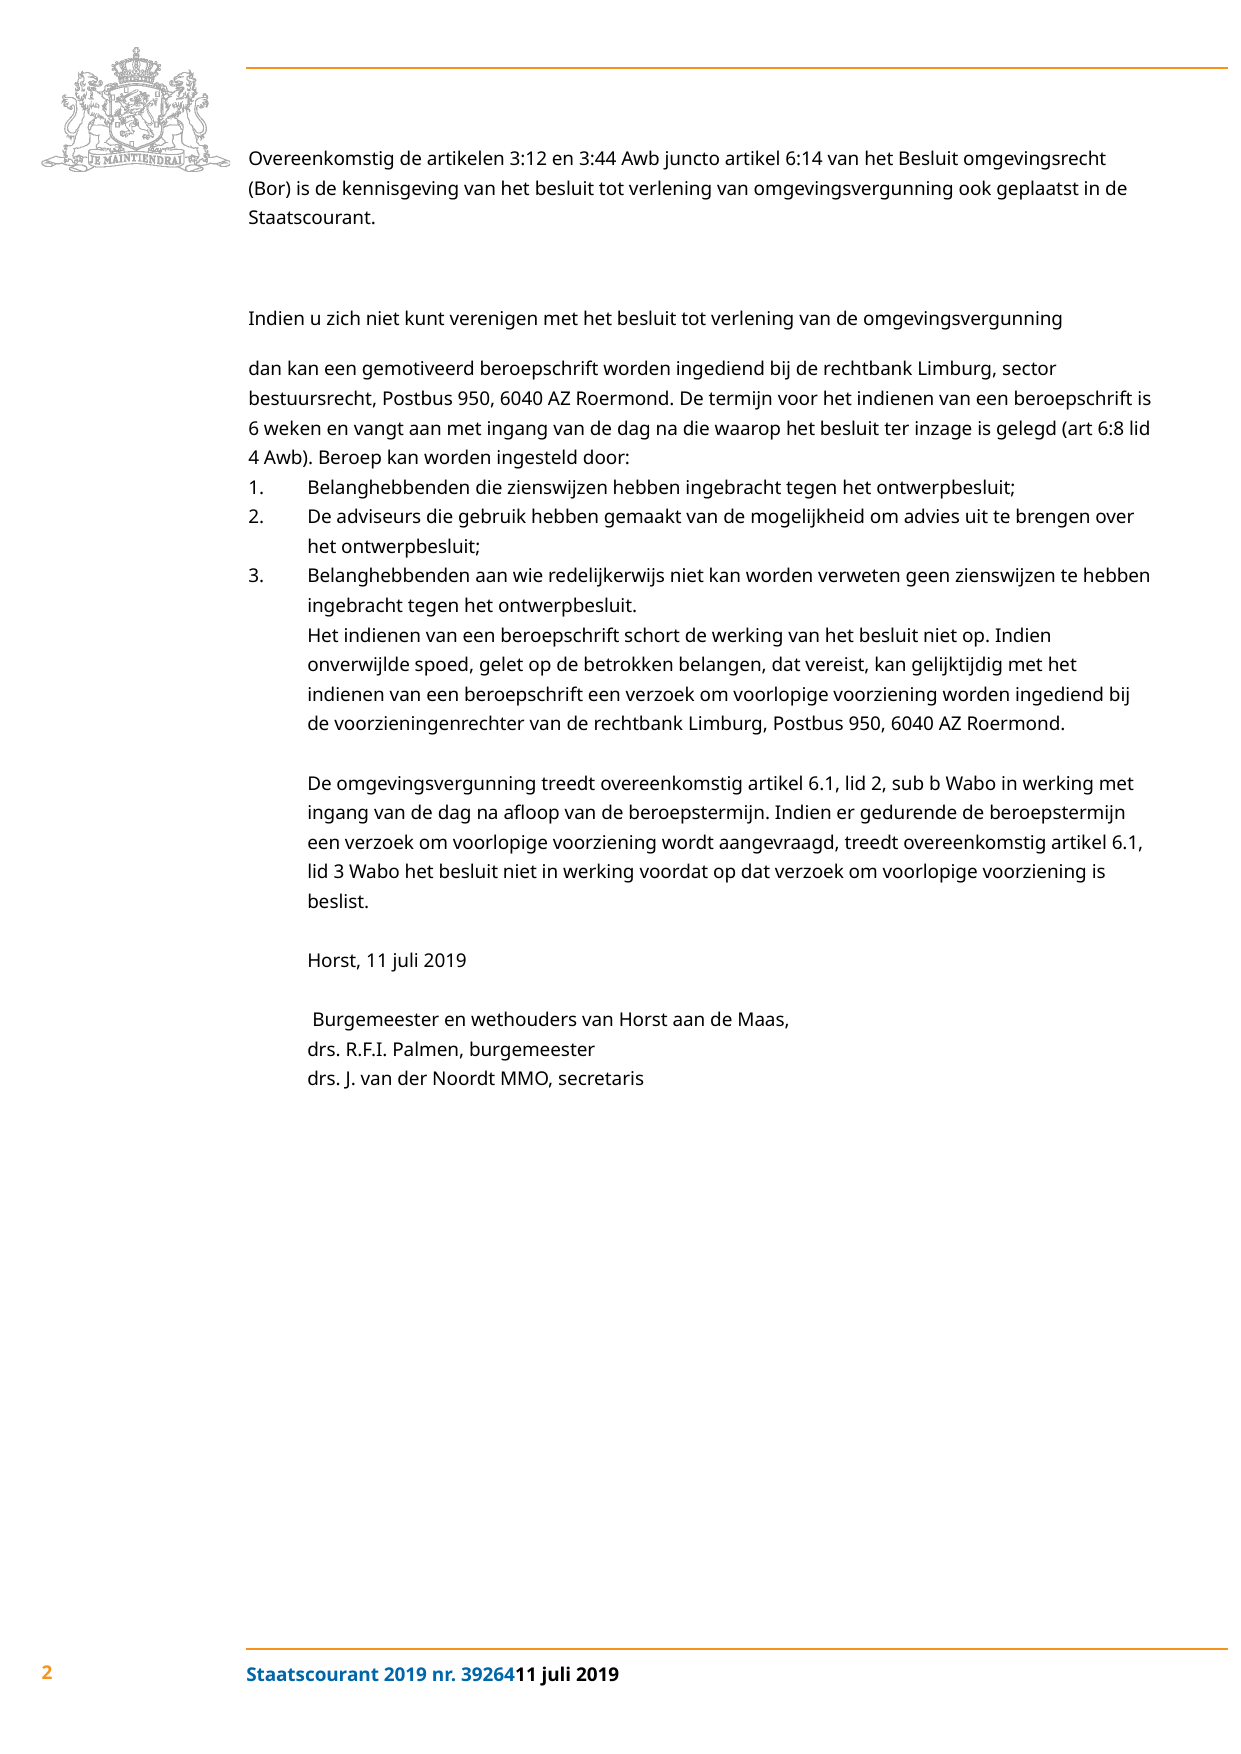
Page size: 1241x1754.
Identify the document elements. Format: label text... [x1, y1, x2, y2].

text Indien u zich niet kunt verenigen met het besluit tot verlening van de omgevingsvergunning [248, 305, 1152, 331]
text Overeenkomstig de artikelen 3:12 en 3:44 Awb juncto artikel 6:14 van het Besluit omgevingsrecht (Bor) is de kennisgeving van het besluit tot verlening van omgevingsvergunning ook geplaatst in de Staatscourant. [248, 145, 1152, 230]
list Belanghebbenden aan wie redelijkerwijs niet kan worden verweten geen zienswijzen te hebben ingebracht tegen het ontwerpbesluit. [248, 563, 1152, 618]
list drs. R.F.I. Palmen, burgemeester [248, 1036, 1152, 1062]
list Het indienen van een beroepschrift schort de werking van het besluit niet op. Indien onverwijlde spoed, gelet op de betrokken belangen, dat vereist, kan gelijktijdig met het indienen van een beroepschrift een verzoek om voorlopige voorziening worden ingediend bij de voorzieningenrechter van de rechtbank Limburg, Postbus 950, 6040 AZ Roermond. [248, 622, 1152, 736]
picture [41, 47, 231, 172]
list De omgevingsvergunning treedt overeenkomstig artikel 6.1, lid 2, sub b Wabo in werking met ingang van de dag na afloop van de beroepstermijn. Indien er gedurende de beroepstermijn een verzoek om voorlopige voorziening wordt aangevraagd, treedt overeenkomstig artikel 6.1, lid 3 Wabo het besluit niet in werking voordat op dat verzoek om voorlopige voorziening is beslist. [248, 770, 1152, 914]
list De adviseurs die gebruik hebben gemaakt van de mogelijkheid om advies uit te brengen over het ontwerpbesluit; [248, 503, 1152, 559]
list Horst, 11 juli 2019 [248, 947, 1152, 973]
list Burgemeester en wethouders van Horst aan de Maas, [248, 1006, 1152, 1032]
list drs. J. van der Noordt MMO, secretaris [248, 1066, 1152, 1091]
text dan kan een gemotiveerd beroepschrift worden ingediend bij de rechtbank Limburg, sector bestuursrecht, Postbus 950, 6040 AZ Roermond. De termijn voor het indienen van een beroepschrift is 6 weken en vangt aan met ingang van de dag na die waarop het besluit ter inzage is gelegd (art 6:8 lid 4 Awb). Beroep kan worden ingesteld door: [248, 356, 1152, 470]
list Belanghebbenden die zienswijzen hebben ingebracht tegen het ontwerpbesluit; [248, 474, 1152, 500]
